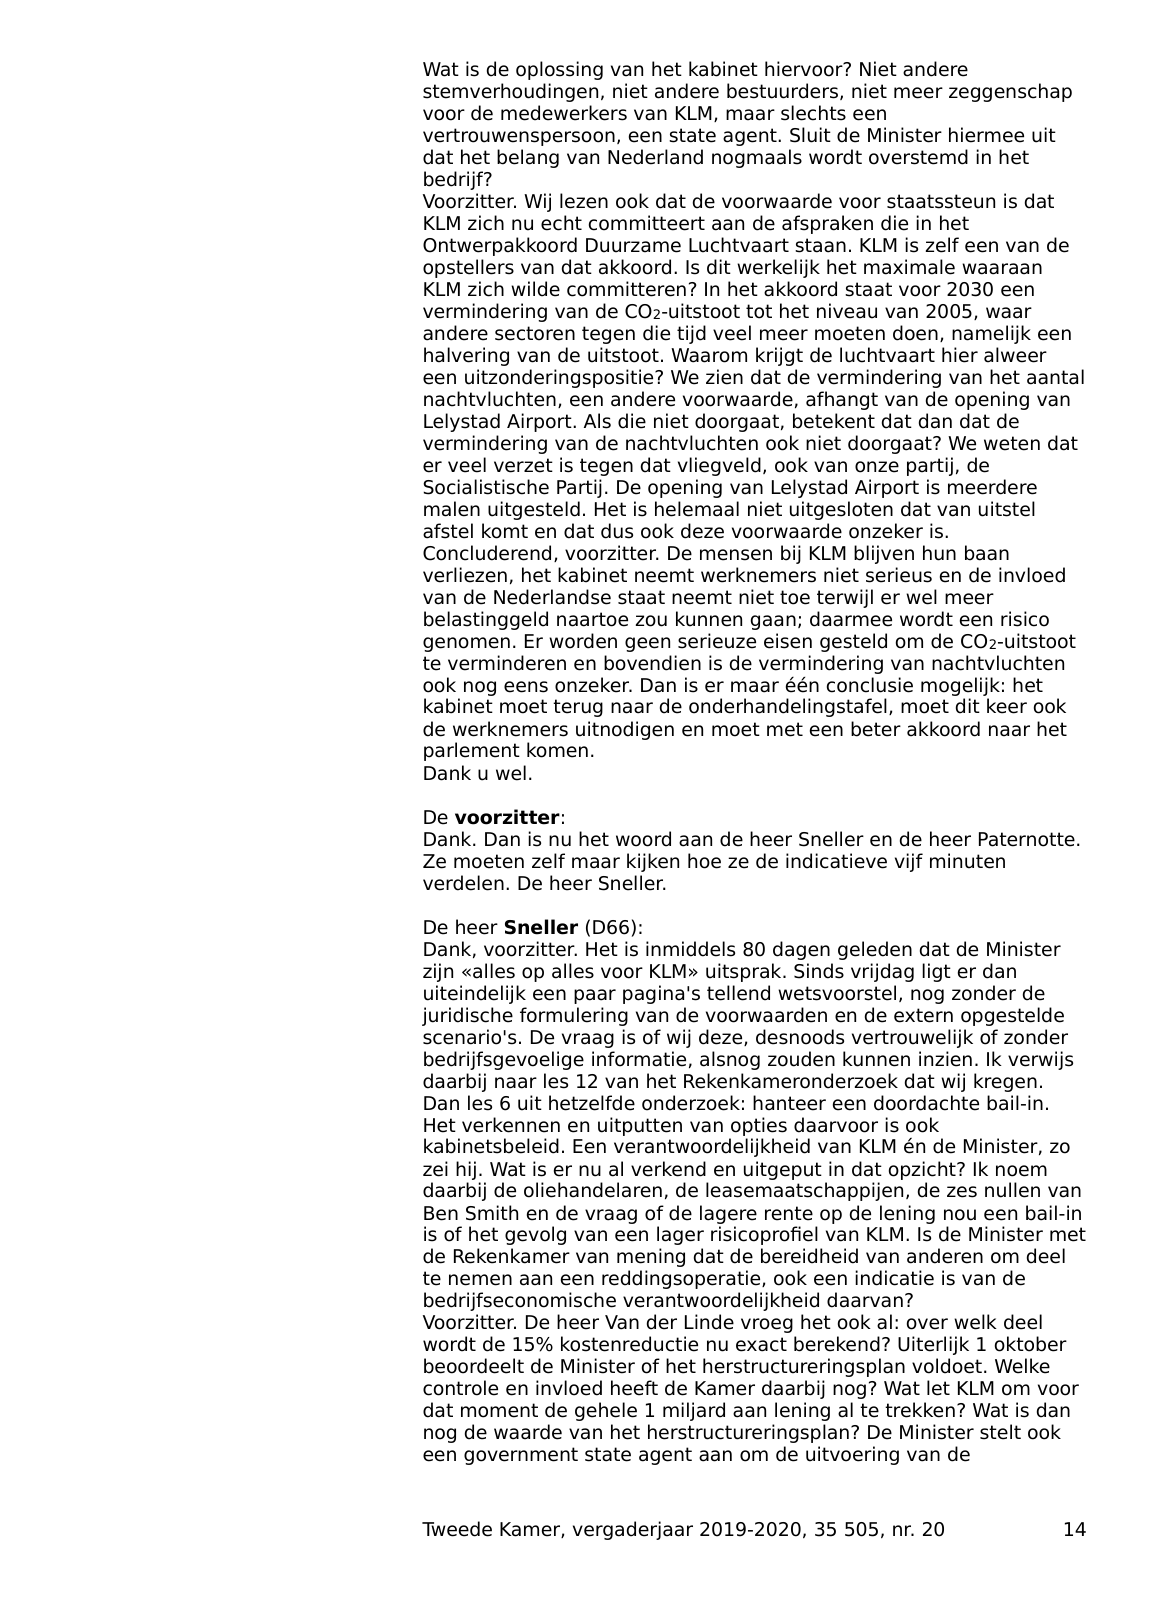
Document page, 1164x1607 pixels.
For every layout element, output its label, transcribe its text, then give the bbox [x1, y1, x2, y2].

text De voorzitter: [422, 807, 1087, 828]
text Dan les 6 uit hetzelfde onderzoek: hanteer een doordachte bail-in. Het verkennen en uitputten van opties daarvoor is ook kabinetsbeleid. Een verantwoordelijkheid van KLM én de Minister, zo zei hij. Wat is er nu al verkend en uitgeput in dat opzicht? Ik noem daarbij de oliehandelaren, de leasemaatschappijen, de zes nullen van Ben Smith en de vraag of de lagere rente op de lening nou een bail-in is of het gevolg van een lager risicoprofiel van KLM. Is de Minister met de Rekenkamer van mening dat de bereidheid van anderen om deel te nemen aan een reddingsoperatie, ook een indicatie is van de bedrijfseconomische verantwoordelijkheid daarvan? [422, 1092, 1087, 1312]
text Wat is de oplossing van het kabinet hiervoor? Niet andere stemverhoudingen, niet andere bestuurders, niet meer zeggenschap voor de medewerkers van KLM, maar slechts een vertrouwenspersoon, een state agent. Sluit de Minister hiermee uit dat het belang van Nederland nogmaals wordt overstemd in het bedrijf? [422, 59, 1087, 191]
text Voorzitter. Wij lezen ook dat de voorwaarde voor staatssteun is dat KLM zich nu echt committeert aan de afspraken die in het Ontwerpakkoord Duurzame Luchtvaart staan. KLM is zelf een van de opstellers van dat akkoord. Is dit werkelijk het maximale waaraan KLM zich wilde committeren? In het akkoord staat voor 2030 een vermindering van de CO2-uitstoot tot het niveau van 2005, waar andere sectoren tegen die tijd veel meer moeten doen, namelijk een halvering van de uitstoot. Waarom krijgt de luchtvaart hier alweer een uitzonderingspositie? We zien dat de vermindering van het aantal nachtvluchten, een andere voorwaarde, afhangt van de opening van Lelystad Airport. Als die niet doorgaat, betekent dat dan dat de vermindering van de nachtvluchten ook niet doorgaat? We weten dat er veel verzet is tegen dat vliegveld, ook van onze partij, de Socialistische Partij. De opening van Lelystad Airport is meerdere malen uitgesteld. Het is helemaal niet uitgesloten dat van uitstel afstel komt en dat dus ook deze voorwaarde onzeker is. [422, 191, 1087, 543]
text De heer Sneller (D66): [422, 917, 1087, 939]
text Dank. Dan is nu het woord aan de heer Sneller en de heer Paternotte. Ze moeten zelf maar kijken hoe ze de indicatieve vijf minuten verdelen. De heer Sneller. [422, 828, 1087, 894]
text Dank u wel. [422, 762, 1087, 784]
text Voorzitter. De heer Van der Linde vroeg het ook al: over welk deel wordt de 15% kostenreductie nu exact berekend? Uiterlijk 1 oktober beoordeelt de Minister of het herstructureringsplan voldoet. Welke controle en invloed heeft de Kamer daarbij nog? Wat let KLM om voor dat moment de gehele 1 miljard aan lening al te trekken? Wat is dan nog de waarde van het herstructureringsplan? De Minister stelt ook een government state agent aan om de uitvoering van de [422, 1312, 1087, 1466]
text Dank, voorzitter. Het is inmiddels 80 dagen geleden dat de Minister zijn «alles op alles voor KLM» uitsprak. Sinds vrijdag ligt er dan uiteindelijk een paar pagina's tellend wetsvoorstel, nog zonder de juridische formulering van de voorwaarden en de extern opgestelde scenario's. De vraag is of wij deze, desnoods vertrouwelijk of zonder bedrijfsgevoelige informatie, alsnog zouden kunnen inzien. Ik verwijs daarbij naar les 12 van het Rekenkameronderzoek dat wij kregen. [422, 939, 1087, 1092]
text Concluderend, voorzitter. De mensen bij KLM blijven hun baan verliezen, het kabinet neemt werknemers niet serieus en de invloed van de Nederlandse staat neemt niet toe terwijl er wel meer belastinggeld naartoe zou kunnen gaan; daarmee wordt een risico genomen. Er worden geen serieuze eisen gesteld om de CO2-uitstoot te verminderen en bovendien is de vermindering van nachtvluchten ook nog eens onzeker. Dan is er maar één conclusie mogelijk: het kabinet moet terug naar de onderhandelingstafel, moet dit keer ook de werknemers uitnodigen en moet met een beter akkoord naar het parlement komen. [422, 543, 1087, 762]
